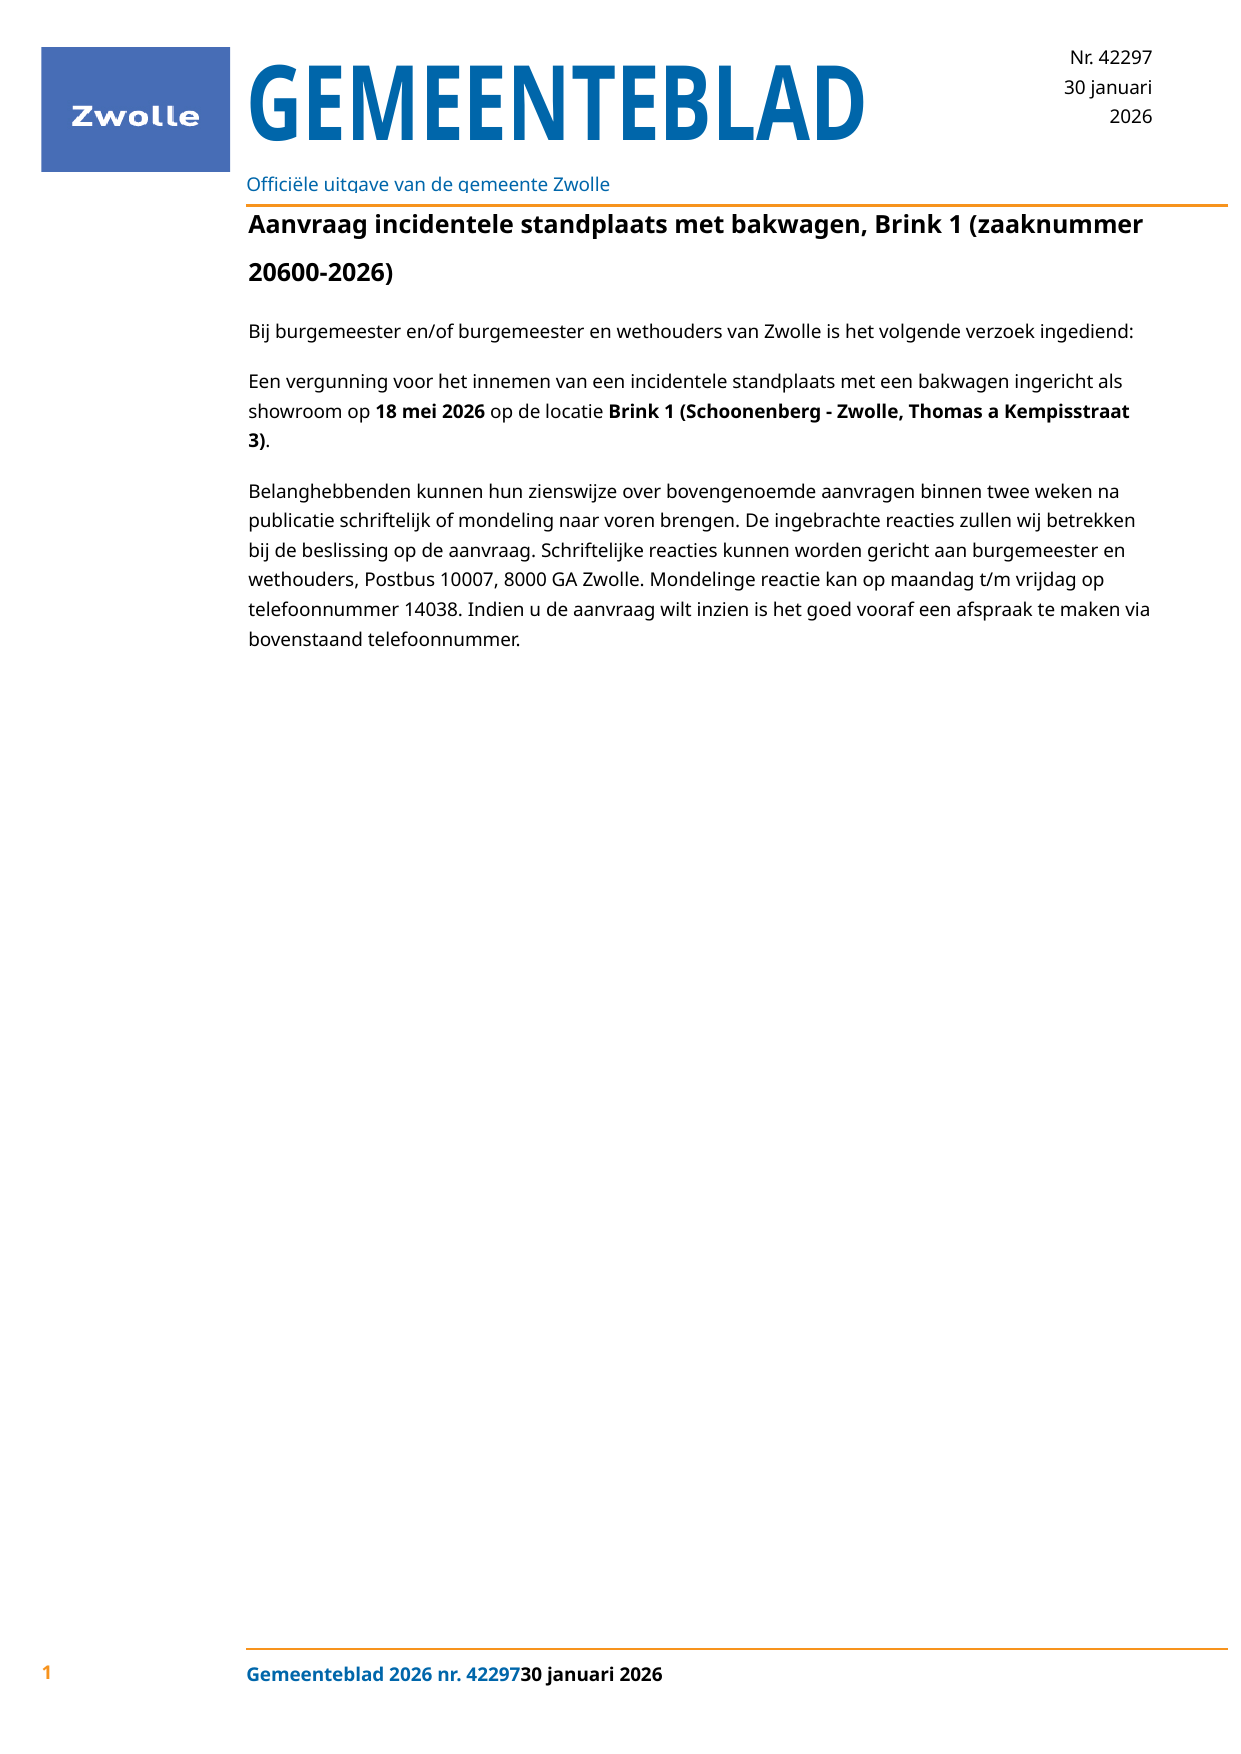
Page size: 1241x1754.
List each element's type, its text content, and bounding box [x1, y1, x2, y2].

text Aanvraag incidentele standplaats met bakwagen, Brink 1 (zaaknummer 20600-2026) [248, 207, 1152, 288]
text Bij burgemeester en/of burgemeester en wethouders van Zwolle is het volgende verzoek ingediend: [248, 318, 1152, 344]
text Belanghebbenden kunnen hun zienswijze over bovengenoemde aanvragen binnen twee weken na publicatie schriftelijk of mondeling naar voren brengen. De ingebrachte reacties zullen wij betrekken bij de beslissing op de aanvraag. Schriftelijke reacties kunnen worden gericht aan burgemeester en wethouders, Postbus 10007, 8000 GA Zwolle. Mondelinge reactie kan op maandag t/m vrijdag op telefoonnummer 14038. Indien u de aanvraag wilt inzien is het goed vooraf een afspraak te maken via bovenstaand telefoonnummer. [248, 478, 1152, 652]
picture [41, 47, 231, 172]
text Een vergunning voor het innemen van een incidentele standplaats met een bakwagen ingericht als showroom op 18 mei 2026 op de locatie Brink 1 (Schoonenberg - Zwolle, Thomas a Kempisstraat 3). [248, 368, 1152, 453]
